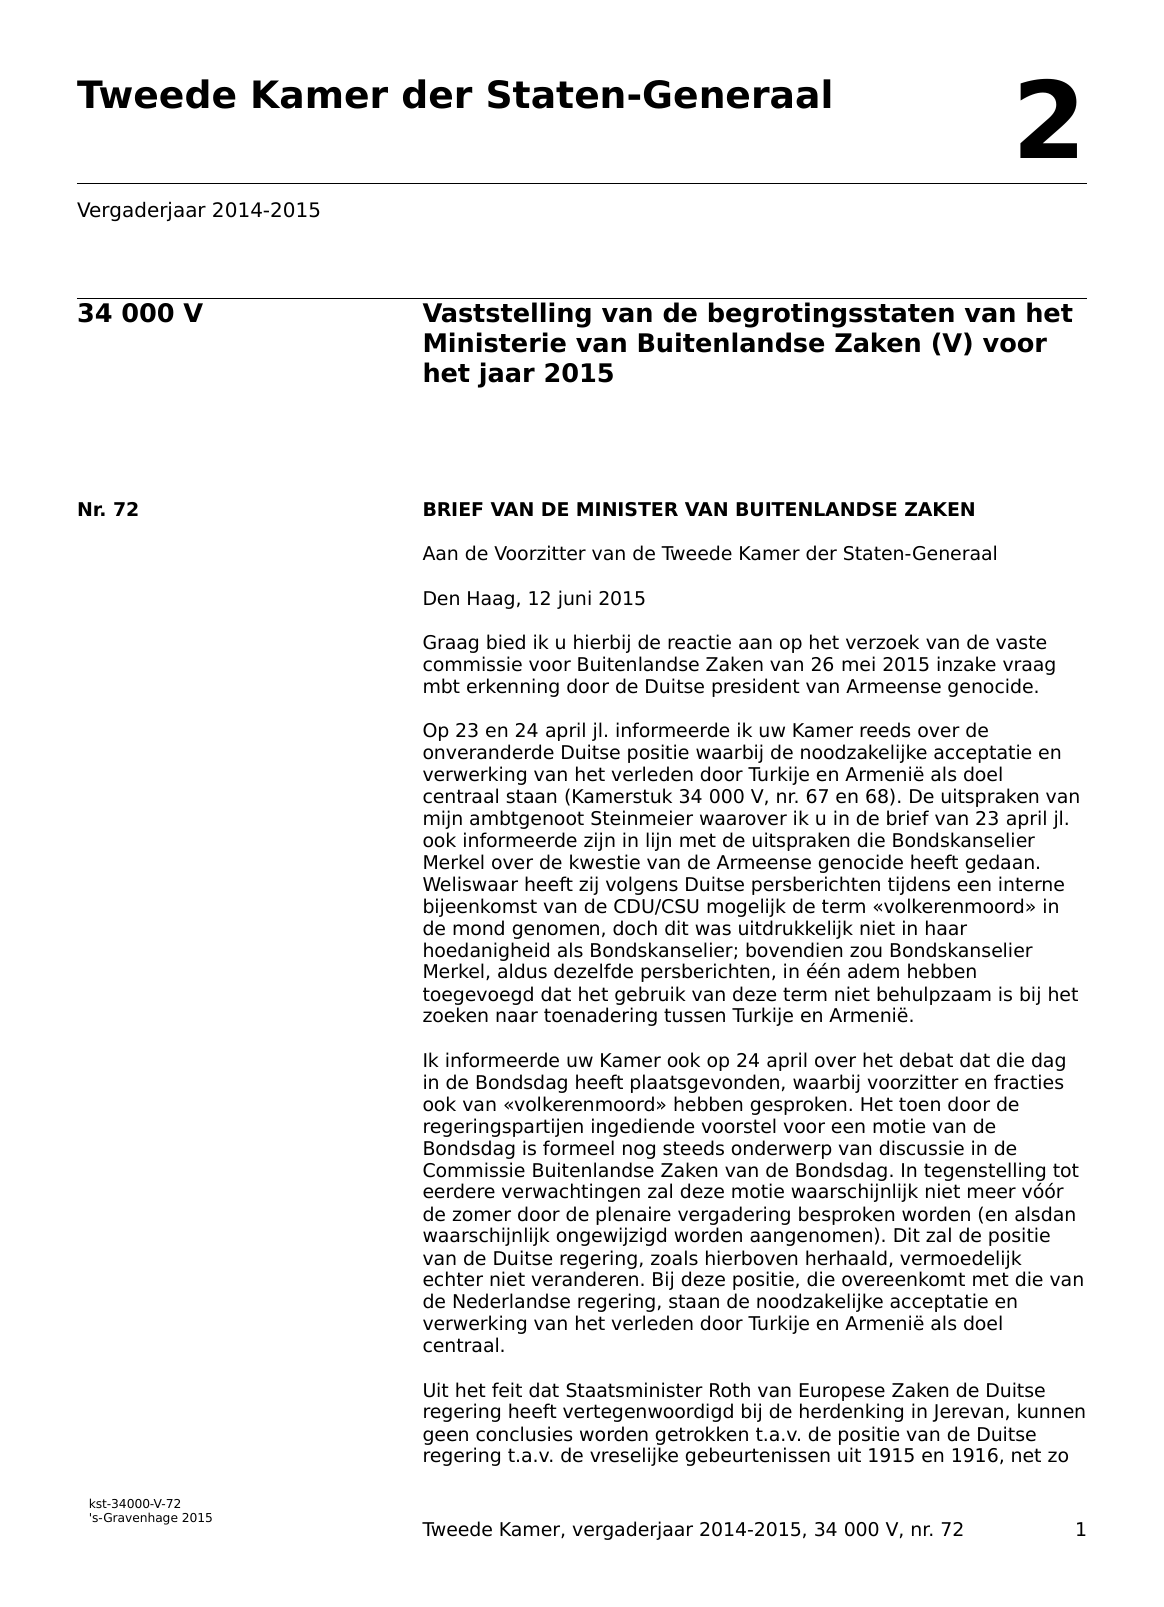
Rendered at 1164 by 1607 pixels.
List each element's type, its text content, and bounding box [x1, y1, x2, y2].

table_cell Vergaderjaar 2014-2015 [77, 184, 1087, 298]
table_header Tweede Kamer der Staten-Generaal [77, 59, 886, 183]
text kst-34000-V-72 [88, 1497, 323, 1511]
text 's-Gravenhage 2015 [88, 1511, 323, 1525]
table_header 2 [886, 59, 1087, 183]
text Aan de Voorzitter van de Tweede Kamer der Staten-Generaal [422, 543, 1087, 565]
subtitle 34 000 V Vaststelling van de begrotingsstaten van het Ministerie van Buitenlandse Zaken (V) voor het jaar 2015 [77, 299, 1087, 388]
text Uit het feit dat Staatsminister Roth van Europese Zaken de Duitse regering heeft vertegenwoordigd bij de herdenking in Jerevan, kunnen geen conclusies worden getrokken t.a.v. de positie van de Duitse regering t.a.v. de vreselijke gebeurtenissen uit 1915 en 1916, net zo [422, 1379, 1087, 1467]
text Ik informeerde uw Kamer ook op 24 april over het debat dat die dag in de Bondsdag heeft plaatsgevonden, waarbij voorzitter en fracties ook van «volkerenmoord» hebben gesproken. Het toen door de regeringspartijen ingediende voorstel voor een motie van de Bondsdag is formeel nog steeds onderwerp van discussie in de Commissie Buitenlandse Zaken van de Bondsdag. In tegenstelling tot eerdere verwachtingen zal deze motie waarschijnlijk niet meer vóór de zomer door de plenaire vergadering besproken worden (en alsdan waarschijnlijk ongewijzigd worden aangenomen). Dit zal de positie van de Duitse regering, zoals hierboven herhaald, vermoedelijk echter niet veranderen. Bij deze positie, die overeenkomt met die van de Nederlandse regering, staan de noodzakelijke acceptatie en verwerking van het verleden door Turkije en Armenië als doel centraal. [422, 1049, 1087, 1357]
text Op 23 en 24 april jl. informeerde ik uw Kamer reeds over de onveranderde Duitse positie waarbij de noodzakelijke acceptatie en verwerking van het verleden door Turkije en Armenië als doel centraal staan (Kamerstuk 34 000 V, nr. 67 en 68). De uitspraken van mijn ambtgenoot Steinmeier waarover ik u in de brief van 23 april jl. ook informeerde zijn in lijn met de uitspraken die Bondskanselier Merkel over de kwestie van de Armeense genocide heeft gedaan. Weliswaar heeft zij volgens Duitse persberichten tijdens een interne bijeenkomst van de CDU/CSU mogelijk de term «volkerenmoord» in de mond genomen, doch dit was uitdrukkelijk niet in haar hoedanigheid als Bondskanselier; bovendien zou Bondskanselier Merkel, aldus dezelfde persberichten, in één adem hebben toegevoegd dat het gebruik van deze term niet behulpzaam is bij het zoeken naar toenadering tussen Turkije en Armenië. [422, 720, 1087, 1027]
text Graag bied ik u hierbij de reactie aan op het verzoek van de vaste commissie voor Buitenlandse Zaken van 26 mei 2015 inzake vraag mbt erkenning door de Duitse president van Armeense genocide. [422, 632, 1087, 697]
text Den Haag, 12 juni 2015 [422, 587, 1087, 609]
subtitle Nr. 72 BRIEF VAN DE MINISTER VAN BUITENLANDSE ZAKEN [77, 499, 1087, 521]
